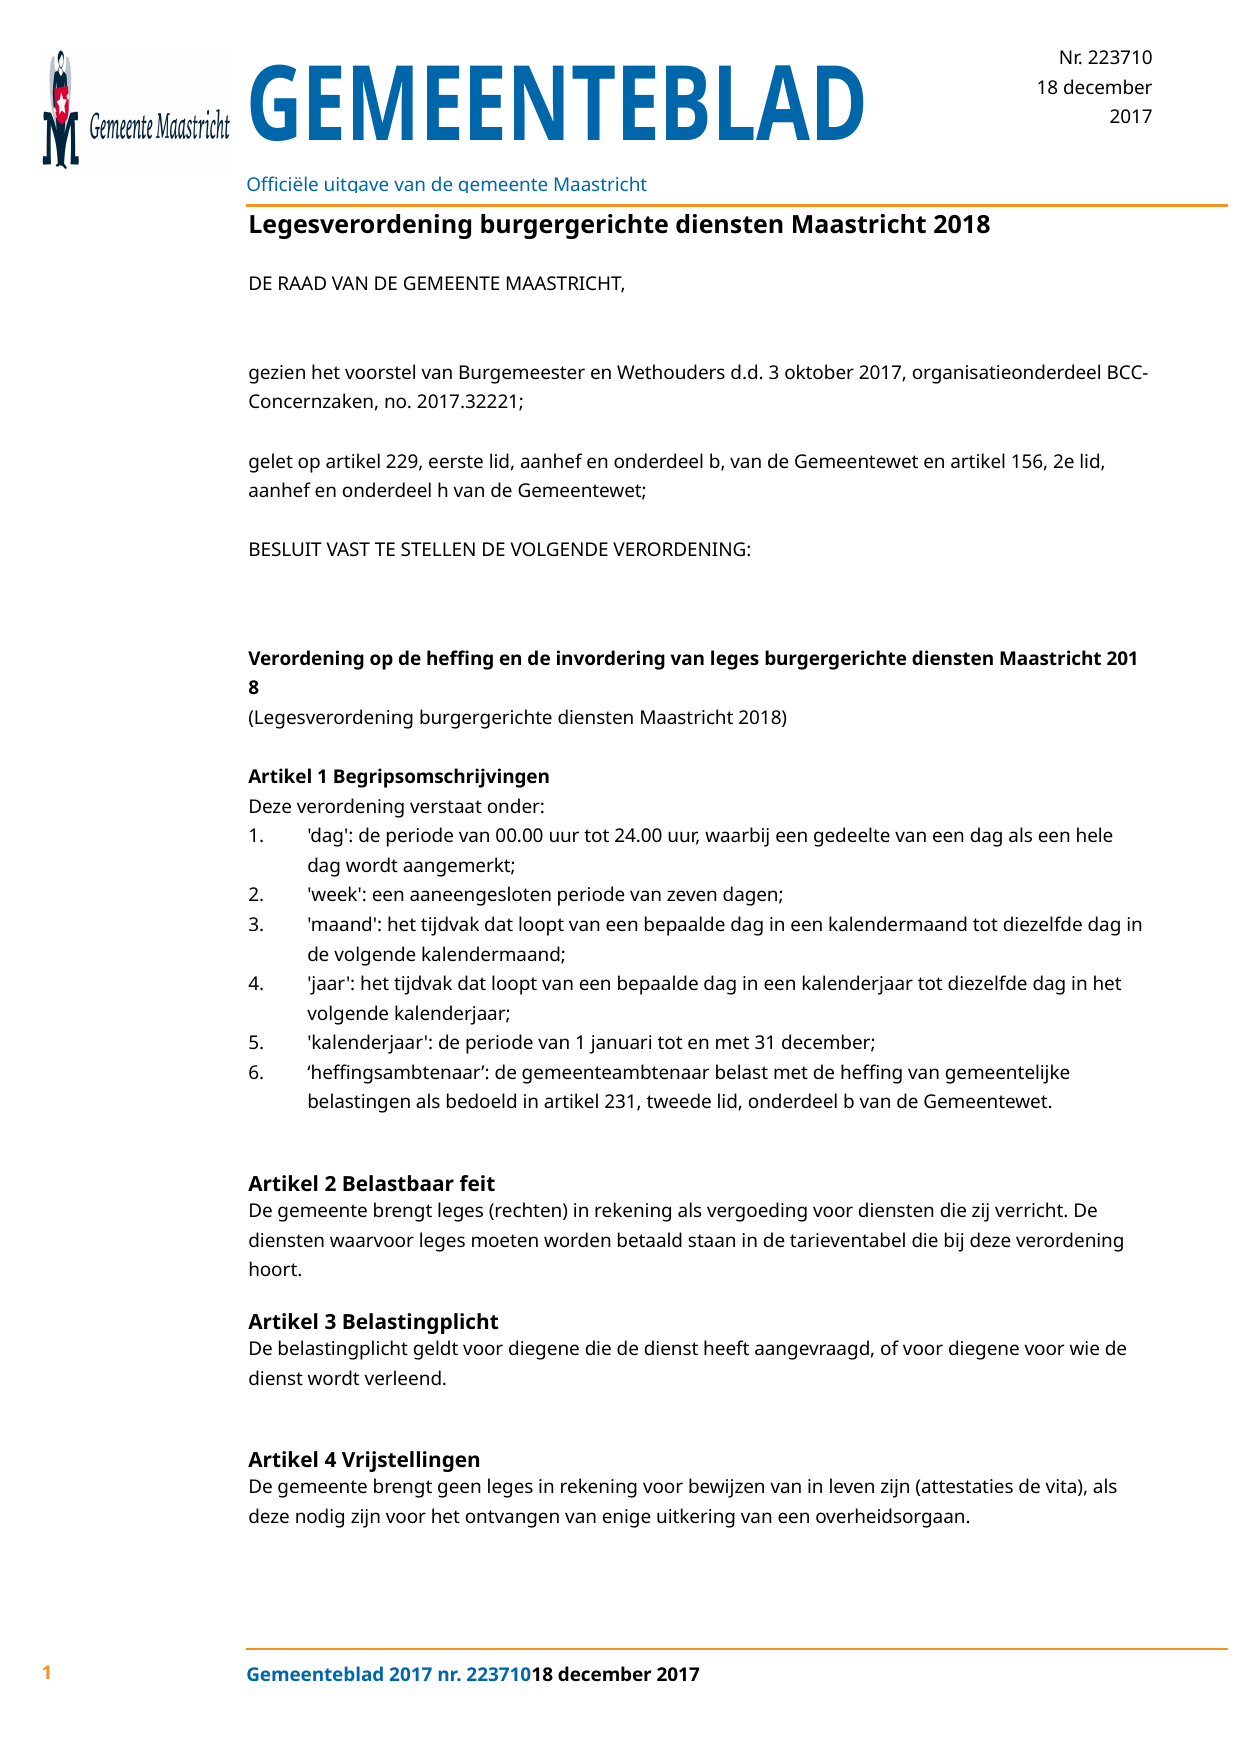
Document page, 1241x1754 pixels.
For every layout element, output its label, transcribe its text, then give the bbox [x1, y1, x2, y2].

picture [41, 47, 231, 172]
list ‘heffingsambtenaar’: de gemeenteambtenaar belast met de heffing van gemeentelijke belastingen als bedoeld in artikel 231, tweede lid, onderdeel b van de Gemeentewet. [248, 1059, 1152, 1114]
list 'maand': het tijdvak dat loopt van een bepaalde dag in een kalendermaand tot diezelfde dag in de volgende kalendermaand; [248, 911, 1152, 967]
text De gemeente brengt leges (rechten) in rekening als vergoeding voor diensten die zij verricht. De diensten waarvoor leges moeten worden betaald staan in de tarieventabel die bij deze verordening hoort. [248, 1197, 1152, 1282]
text (Legesverordening burgergerichte diensten Maastricht 2018) [248, 704, 1152, 730]
text De belastingplicht geldt voor diegene die de dienst heeft aangevraagd, of voor diegene voor wie de dienst wordt verleend. [248, 1335, 1152, 1391]
text Deze verordening verstaat onder: [248, 793, 1152, 819]
list 'jaar': het tijdvak dat loopt van een bepaalde dag in een kalenderjaar tot diezelfde dag in het volgende kalenderjaar; [248, 970, 1152, 1026]
text BESLUIT VAST TE STELLEN DE VOLGENDE VERORDENING: [248, 537, 1152, 562]
text gezien het voorstel van Burgemeester en Wethouders d.d. 3 oktober 2017, organisatieonderdeel BCC-Concernzaken, no. 2017.32221; [248, 359, 1152, 414]
text Artikel 4 Vrijstellingen [248, 1445, 1152, 1473]
text De gemeente brengt geen leges in rekening voor bewijzen van in leven zijn (attestaties de vita), als deze nodig zijn voor het ontvangen van enige uitkering van een overheidsorgaan. [248, 1473, 1152, 1528]
text DE RAAD VAN DE GEMEENTE MAASTRICHT, [248, 270, 1152, 296]
text gelet op artikel 229, eerste lid, aanhef en onderdeel b, van de Gemeentewet en artikel 156, 2e lid, aanhef en onderdeel h van de Gemeentewet; [248, 448, 1152, 503]
list 'dag': de periode van 00.00 uur tot 24.00 uur, waarbij een gedeelte van een dag als een hele dag wordt aangemerkt; [248, 822, 1152, 878]
text Artikel 1 Begripsomschrijvingen [248, 763, 1152, 789]
list 'kalenderjaar': de periode van 1 januari tot en met 31 december; [248, 1029, 1152, 1055]
text Verordening op de heffing en de invordering van leges burgergerichte diensten Maastricht 201 8 [248, 645, 1152, 700]
text Artikel 3 Belastingplicht [248, 1307, 1152, 1335]
list 'week': een aaneengesloten periode van zeven dagen; [248, 882, 1152, 907]
text Artikel 2 Belastbaar feit [248, 1169, 1152, 1197]
text Legesverordening burgergerichte diensten Maastricht 2018 [248, 207, 1152, 241]
